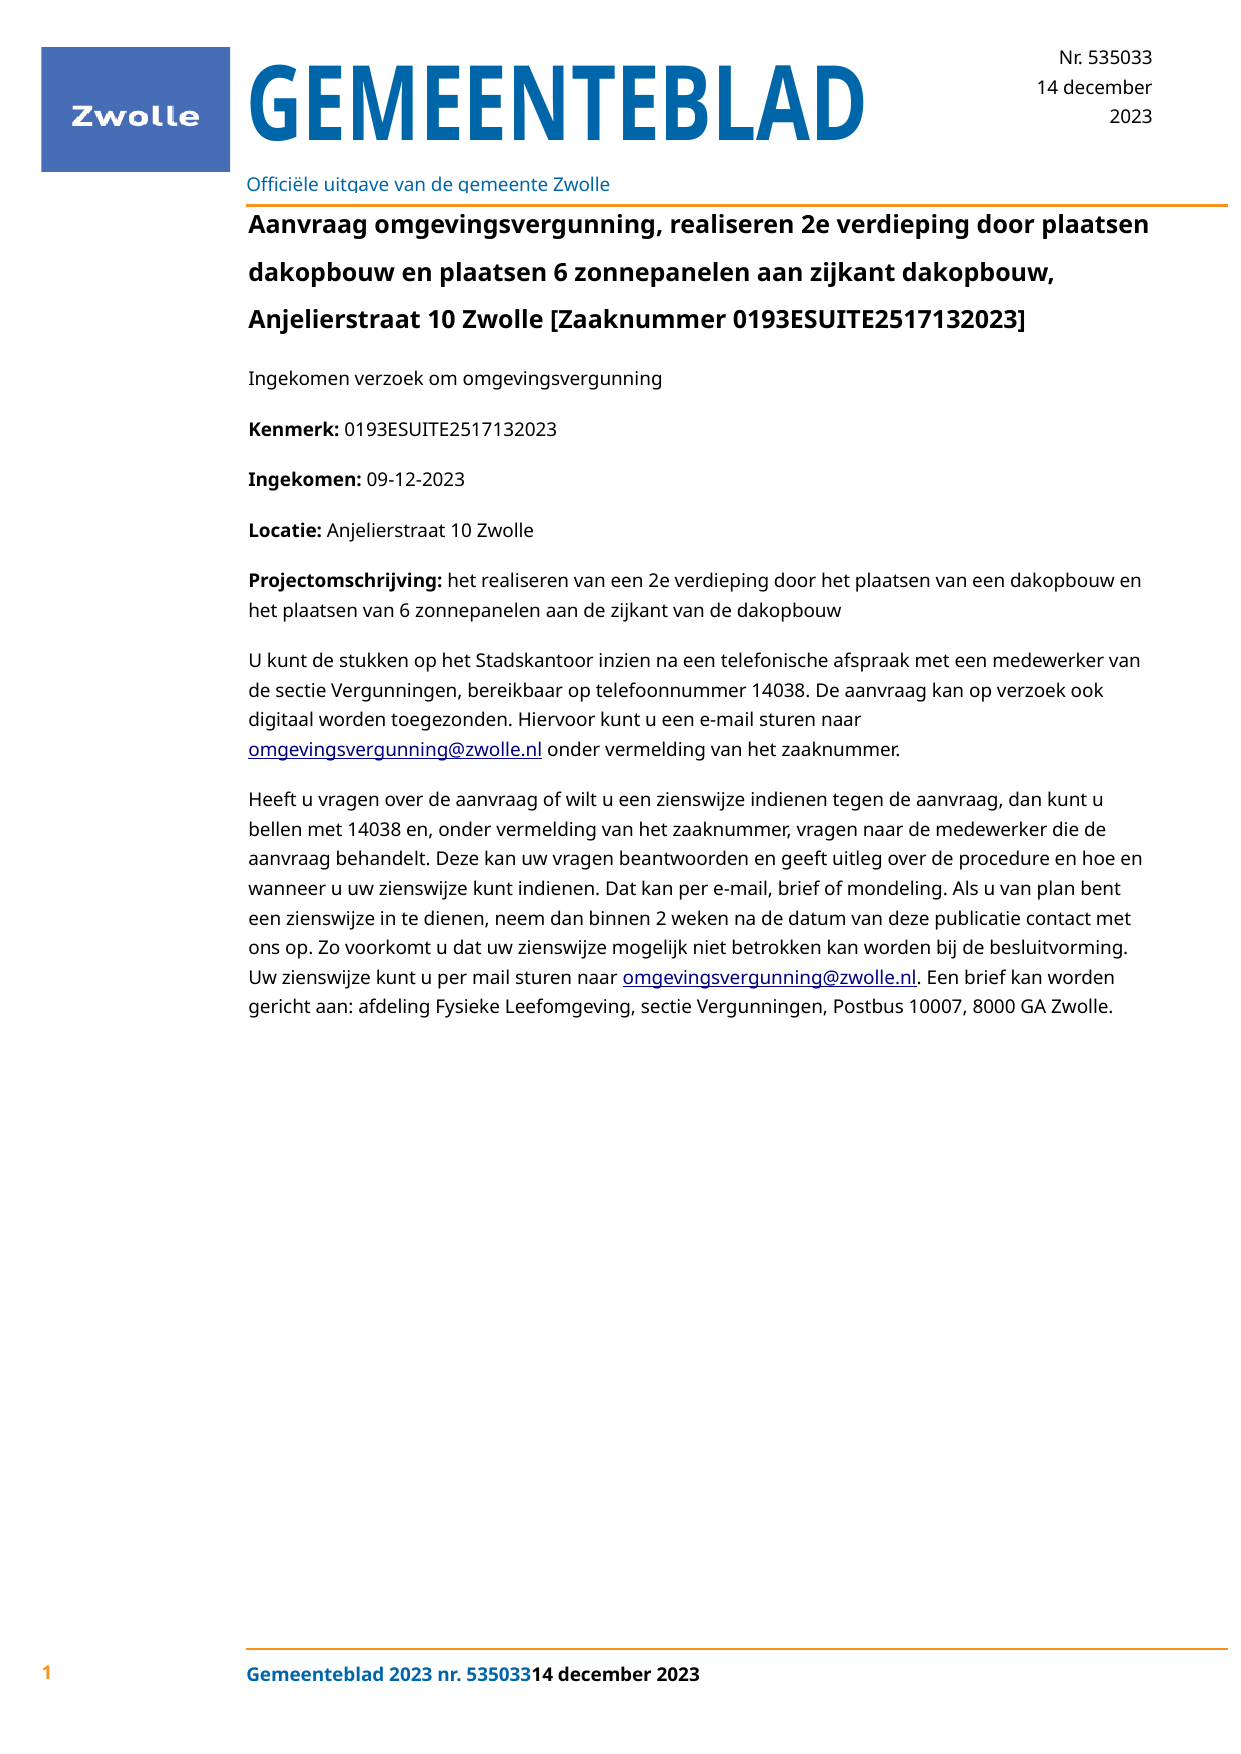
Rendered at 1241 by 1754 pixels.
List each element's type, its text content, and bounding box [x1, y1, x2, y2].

text Projectomschrijving: het realiseren van een 2e verdieping door het plaatsen van een dakopbouw en het plaatsen van 6 zonnepanelen aan de zijkant van de dakopbouw [248, 567, 1152, 622]
text Kenmerk: 0193ESUITE2517132023 [248, 416, 1152, 442]
text Ingekomen verzoek om omgevingsvergunning [248, 366, 1152, 391]
text Ingekomen: 09-12-2023 [248, 466, 1152, 492]
picture [41, 47, 231, 172]
text U kunt de stukken op het Stadskantoor inzien na een telefonische afspraak met een medewerker van de sectie Vergunningen, bereikbaar op telefoonnummer 14038. De aanvraag kan op verzoek ook digitaal worden toegezonden. Hiervoor kunt u een e-mail sturen naar omgevingsvergunning@zwolle.nl onder vermelding van het zaaknummer. [248, 647, 1152, 762]
text Aanvraag omgevingsvergunning, realiseren 2e verdieping door plaatsen dakopbouw en plaatsen 6 zonnepanelen aan zijkant dakopbouw, Anjelierstraat 10 Zwolle [Zaaknummer 0193ESUITE2517132023] [248, 207, 1152, 336]
text Locatie: Anjelierstraat 10 Zwolle [248, 517, 1152, 542]
text Heeft u vragen over de aanvraag of wilt u een zienswijze indienen tegen de aanvraag, dan kunt u bellen met 14038 en, onder vermelding van het zaaknummer, vragen naar de medewerker die de aanvraag behandelt. Deze kan uw vragen beantwoorden en geeft uitleg over de procedure en hoe en wanneer u uw zienswijze kunt indienen. Dat kan per e-mail, brief of mondeling. Als u van plan bent een zienswijze in te dienen, neem dan binnen 2 weken na de datum van deze publicatie contact met ons op. Zo voorkomt u dat uw zienswijze mogelijk niet betrokken kan worden bij de besluitvorming. Uw zienswijze kunt u per mail sturen naar omgevingsvergunning@zwolle.nl. Een brief kan worden gericht aan: afdeling Fysieke Leefomgeving, sectie Vergunningen, Postbus 10007, 8000 GA Zwolle. [248, 786, 1152, 1019]
